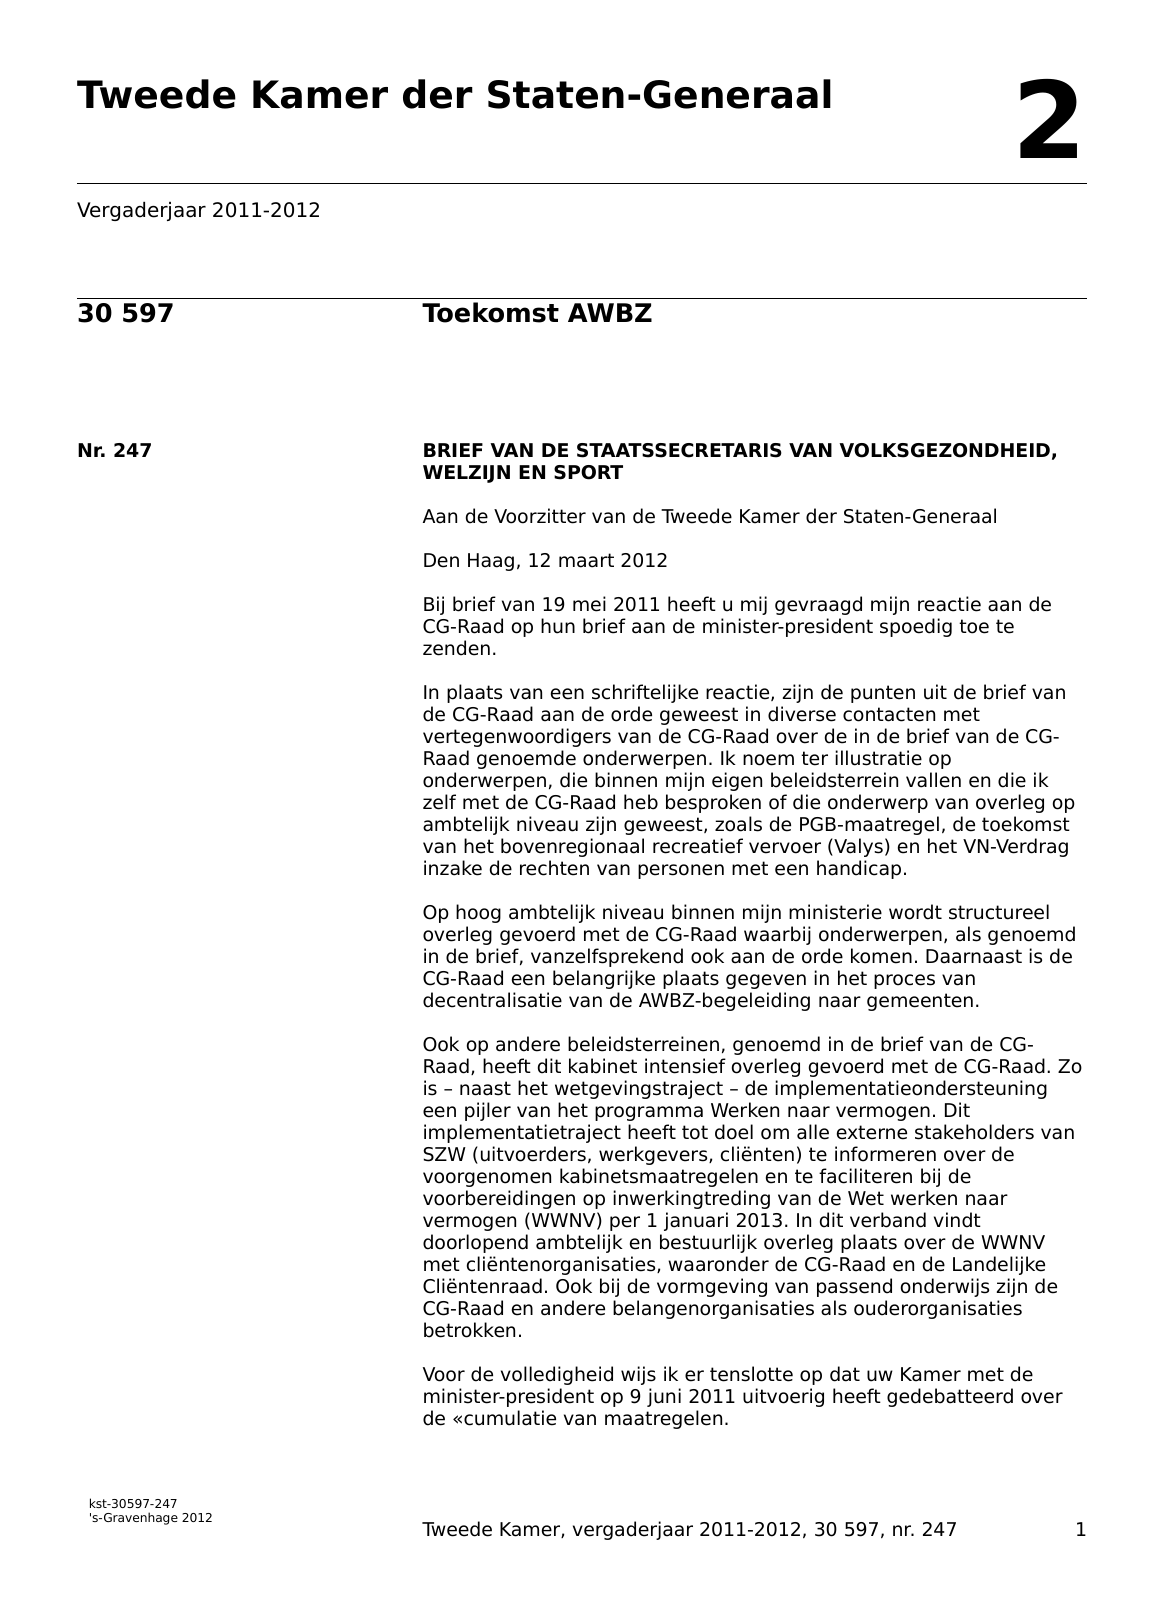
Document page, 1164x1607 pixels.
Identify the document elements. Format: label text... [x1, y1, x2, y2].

subtitle 30 597 Toekomst AWBZ [77, 299, 1087, 329]
text In plaats van een schriftelijke reactie, zijn de punten uit de brief van de CG-Raad aan de orde geweest in diverse contacten met vertegenwoordigers van de CG-Raad over de in de brief van de CG-Raad genoemde onderwerpen. Ik noem ter illustratie op onderwerpen, die binnen mijn eigen beleidsterrein vallen en die ik zelf met de CG-Raad heb besproken of die onderwerp van overleg op ambtelijk niveau zijn geweest, zoals de PGB-maatregel, de toekomst van het bovenregionaal recreatief vervoer (Valys) en het VN-Verdrag inzake de rechten van personen met een handicap. [422, 682, 1087, 880]
text Voor de volledigheid wijs ik er tenslotte op dat uw Kamer met de minister-president op 9 juni 2011 uitvoerig heeft gedebatteerd over de «cumulatie van maatregelen. [422, 1364, 1087, 1430]
text Op hoog ambtelijk niveau binnen mijn ministerie wordt structureel overleg gevoerd met de CG-Raad waarbij onderwerpen, als genoemd in de brief, vanzelfsprekend ook aan de orde komen. Daarnaast is de CG-Raad een belangrijke plaats gegeven in het proces van decentralisatie van de AWBZ-begeleiding naar gemeenten. [422, 902, 1087, 1012]
text kst-30597-247 [88, 1497, 323, 1511]
table_header Tweede Kamer der Staten-Generaal [77, 59, 886, 183]
table_header 2 [886, 59, 1087, 183]
table_cell Vergaderjaar 2011-2012 [77, 184, 1087, 298]
text Den Haag, 12 maart 2012 [422, 550, 1087, 572]
text 's-Gravenhage 2012 [88, 1511, 323, 1525]
text Aan de Voorzitter van de Tweede Kamer der Staten-Generaal [422, 506, 1087, 528]
text Bij brief van 19 mei 2011 heeft u mij gevraagd mijn reactie aan de CG-Raad op hun brief aan de minister-president spoedig toe te zenden. [422, 594, 1087, 660]
text Ook op andere beleidsterreinen, genoemd in de brief van de CG-Raad, heeft dit kabinet intensief overleg gevoerd met de CG-Raad. Zo is – naast het wetgevingstraject – de implementatieondersteuning een pijler van het programma Werken naar vermogen. Dit implementatietraject heeft tot doel om alle externe stakeholders van SZW (uitvoerders, werkgevers, cliënten) te informeren over de voorgenomen kabinetsmaatregelen en te faciliteren bij de voorbereidingen op inwerkingtreding van de Wet werken naar vermogen (WWNV) per 1 januari 2013. In dit verband vindt doorlopend ambtelijk en bestuurlijk overleg plaats over de WWNV met cliëntenorganisaties, waaronder de CG-Raad en de Landelijke Cliëntenraad. Ook bij de vormgeving van passend onderwijs zijn de CG-Raad en andere belangenorganisaties als ouderorganisaties betrokken. [422, 1034, 1087, 1342]
subtitle Nr. 247 BRIEF VAN DE STAATSSECRETARIS VAN VOLKSGEZONDHEID, WELZIJN EN SPORT [77, 440, 1087, 484]
